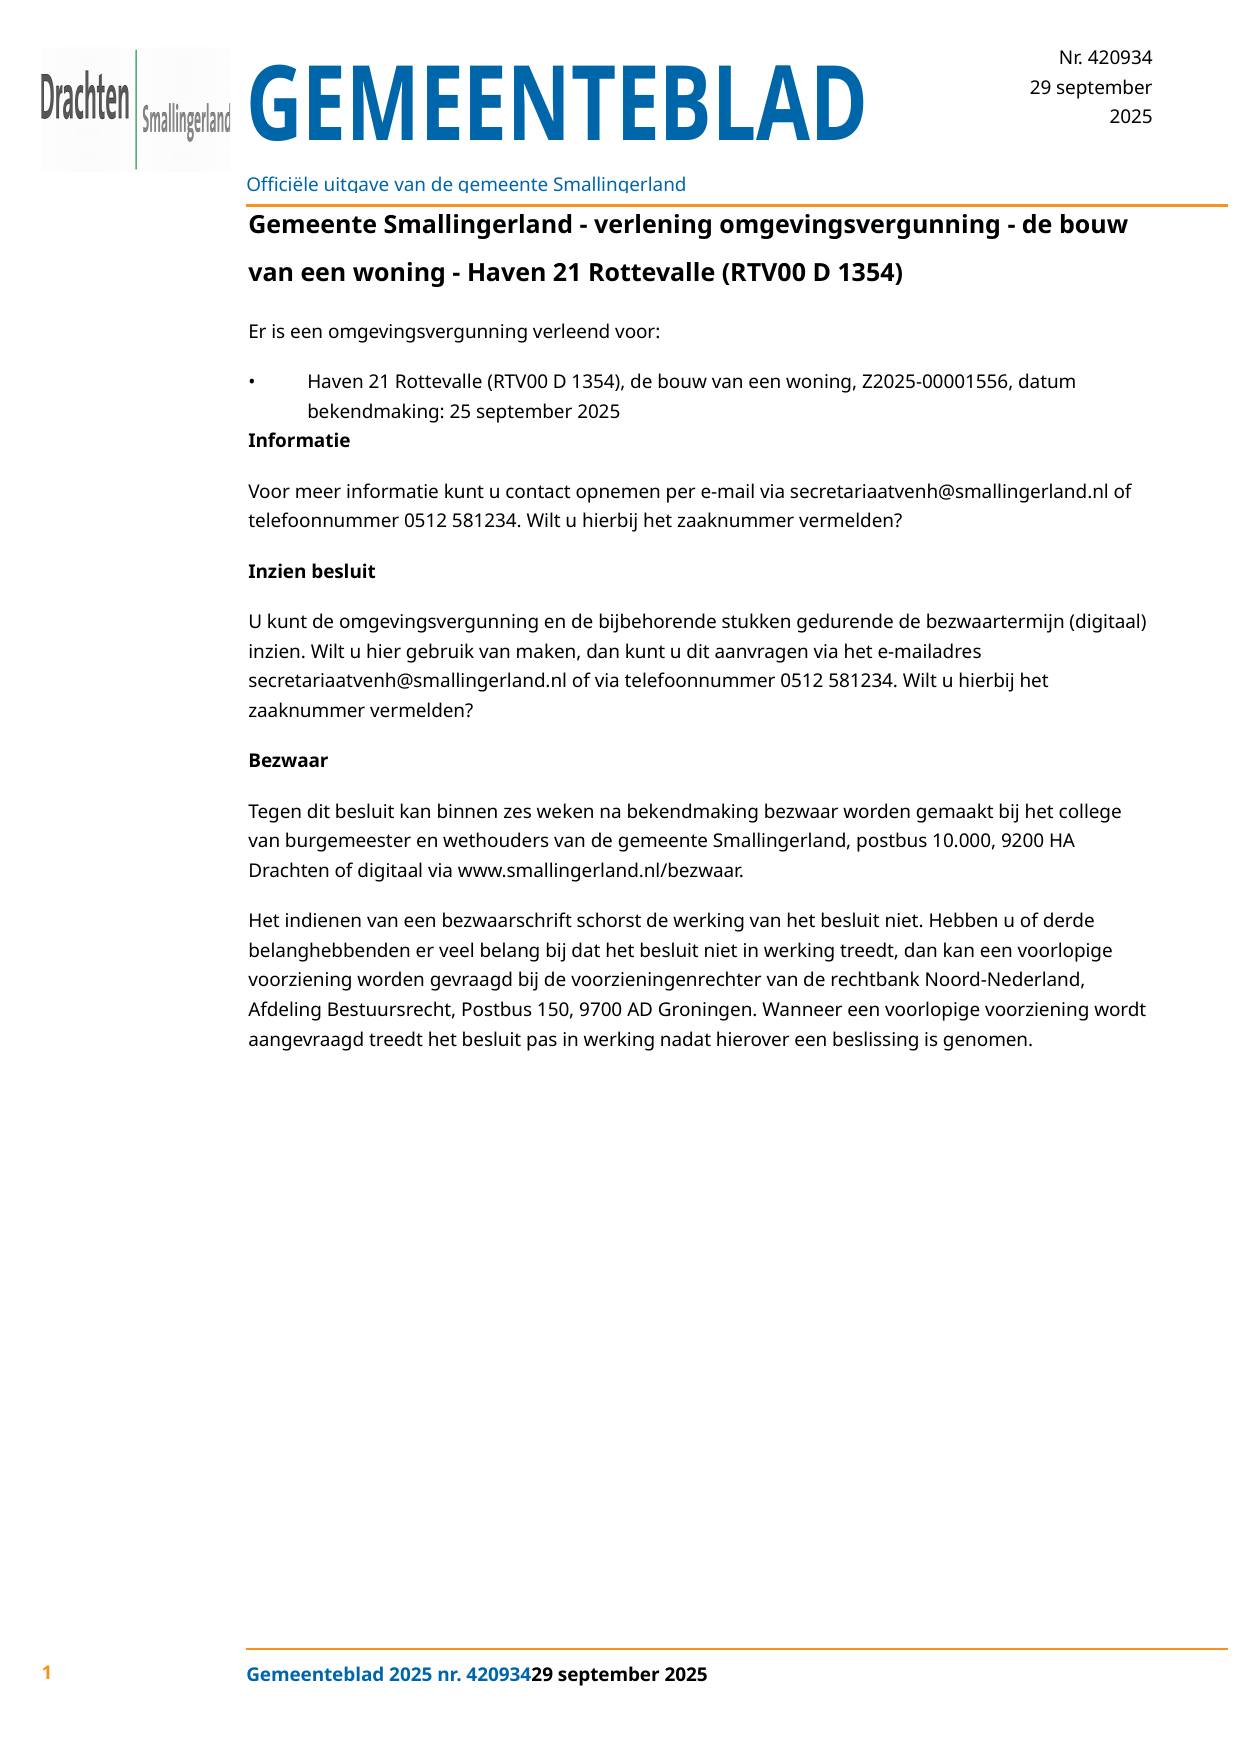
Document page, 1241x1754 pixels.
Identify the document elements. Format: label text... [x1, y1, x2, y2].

picture [41, 47, 231, 172]
text Tegen dit besluit kan binnen zes weken na bekendmaking bezwaar worden gemaakt bij het college van burgemeester en wethouders van de gemeente Smallingerland, postbus 10.000, 9200 HA Drachten of digitaal via www.smallingerland.nl/bezwaar. [248, 798, 1152, 883]
text Informatie [248, 427, 1152, 453]
text Gemeente Smallingerland - verlening omgevingsvergunning - de bouw van een woning - Haven 21 Rottevalle (RTV00 D 1354) [248, 207, 1152, 288]
text Inzien besluit [248, 558, 1152, 584]
text U kunt de omgevingsvergunning en de bijbehorende stukken gedurende de bezwaartermijn (digitaal) inzien. Wilt u hier gebruik van maken, dan kunt u dit aanvragen via het e-mailadres secretariaatvenh@smallingerland.nl of via telefoonnummer 0512 581234. Wilt u hierbij het zaaknummer vermelden? [248, 608, 1152, 723]
text Voor meer informatie kunt u contact opnemen per e-mail via secretariaatvenh@smallingerland.nl of telefoonnummer 0512 581234. Wilt u hierbij het zaaknummer vermelden? [248, 478, 1152, 533]
text Er is een omgevingsvergunning verleend voor: [248, 318, 1152, 344]
text Het indienen van een bezwaarschrift schorst de werking van het besluit niet. Hebben u of derde belanghebbenden er veel belang bij dat het besluit niet in werking treedt, dan kan een voorlopige voorziening worden gevraagd bij de voorzieningenrechter van de rechtbank Noord-Nederland, Afdeling Bestuursrecht, Postbus 150, 9700 AD Groningen. Wanneer een voorlopige voorziening wordt aangevraagd treedt het besluit pas in werking nadat hierover een beslissing is genomen. [248, 907, 1152, 1052]
text Bezwaar [248, 747, 1152, 773]
list Haven 21 Rottevalle (RTV00 D 1354), de bouw van een woning, Z2025-00001556, datum bekendmaking: 25 september 2025 [248, 368, 1152, 424]
